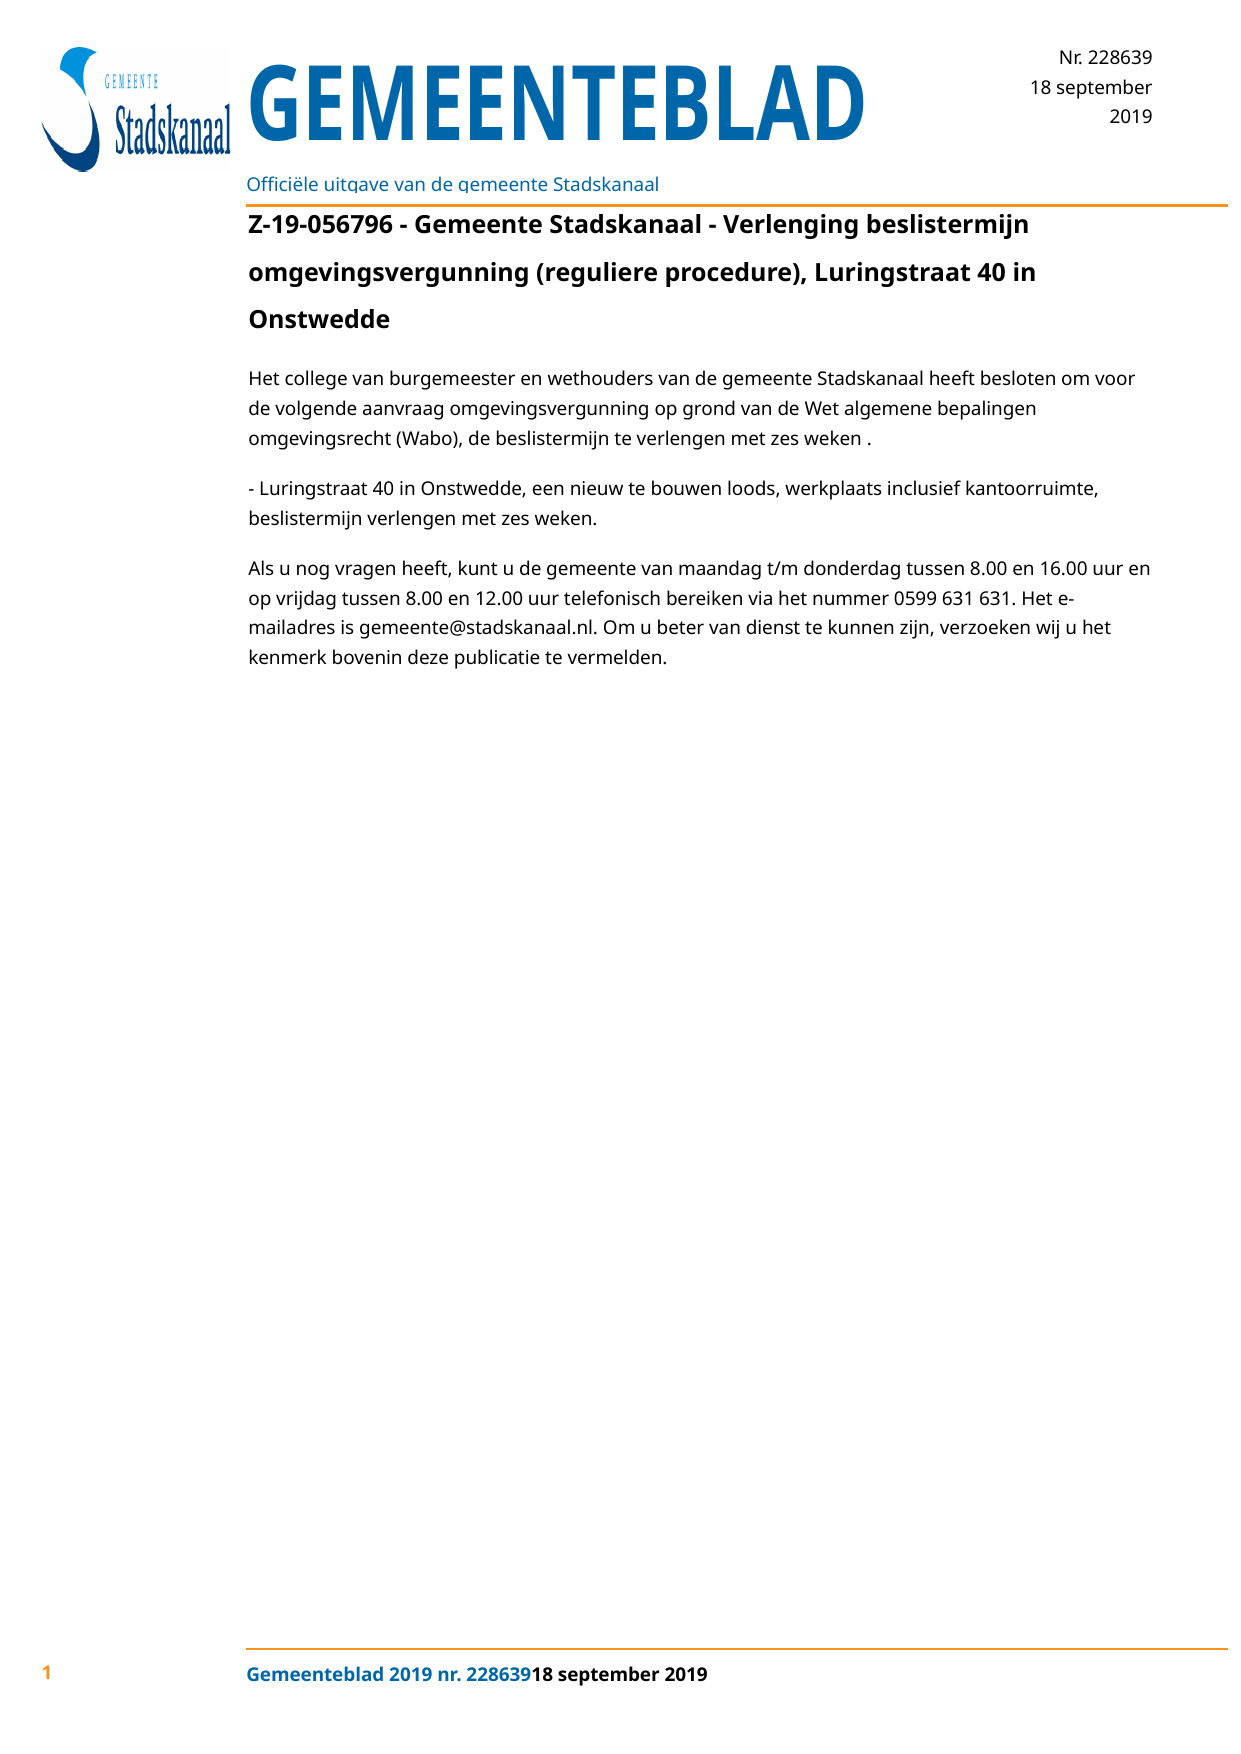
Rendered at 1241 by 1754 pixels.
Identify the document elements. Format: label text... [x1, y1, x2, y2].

text Het college van burgemeester en wethouders van de gemeente Stadskanaal heeft besloten om voor de volgende aanvraag omgevingsvergunning op grond van de Wet algemene bepalingen omgevingsrecht (Wabo), de beslistermijn te verlengen met zes weken . [248, 366, 1152, 450]
picture [41, 47, 231, 172]
text Z-19-056796 - Gemeente Stadskanaal - Verlenging beslistermijn omgevingsvergunning (reguliere procedure), Luringstraat 40 in Onstwedde [248, 207, 1152, 336]
text Als u nog vragen heeft, kunt u de gemeente van maandag t/m donderdag tussen 8.00 en 16.00 uur en op vrijdag tussen 8.00 en 12.00 uur telefonisch bereiken via het nummer 0599 631 631. Het e-mailadres is gemeente@stadskanaal.nl. Om u beter van dienst te kunnen zijn, verzoeken wij u het kenmerk bovenin deze publicatie te vermelden. [248, 555, 1152, 669]
text - Luringstraat 40 in Onstwedde, een nieuw te bouwen loods, werkplaats inclusief kantoorruimte, beslistermijn verlengen met zes weken. [248, 475, 1152, 530]
